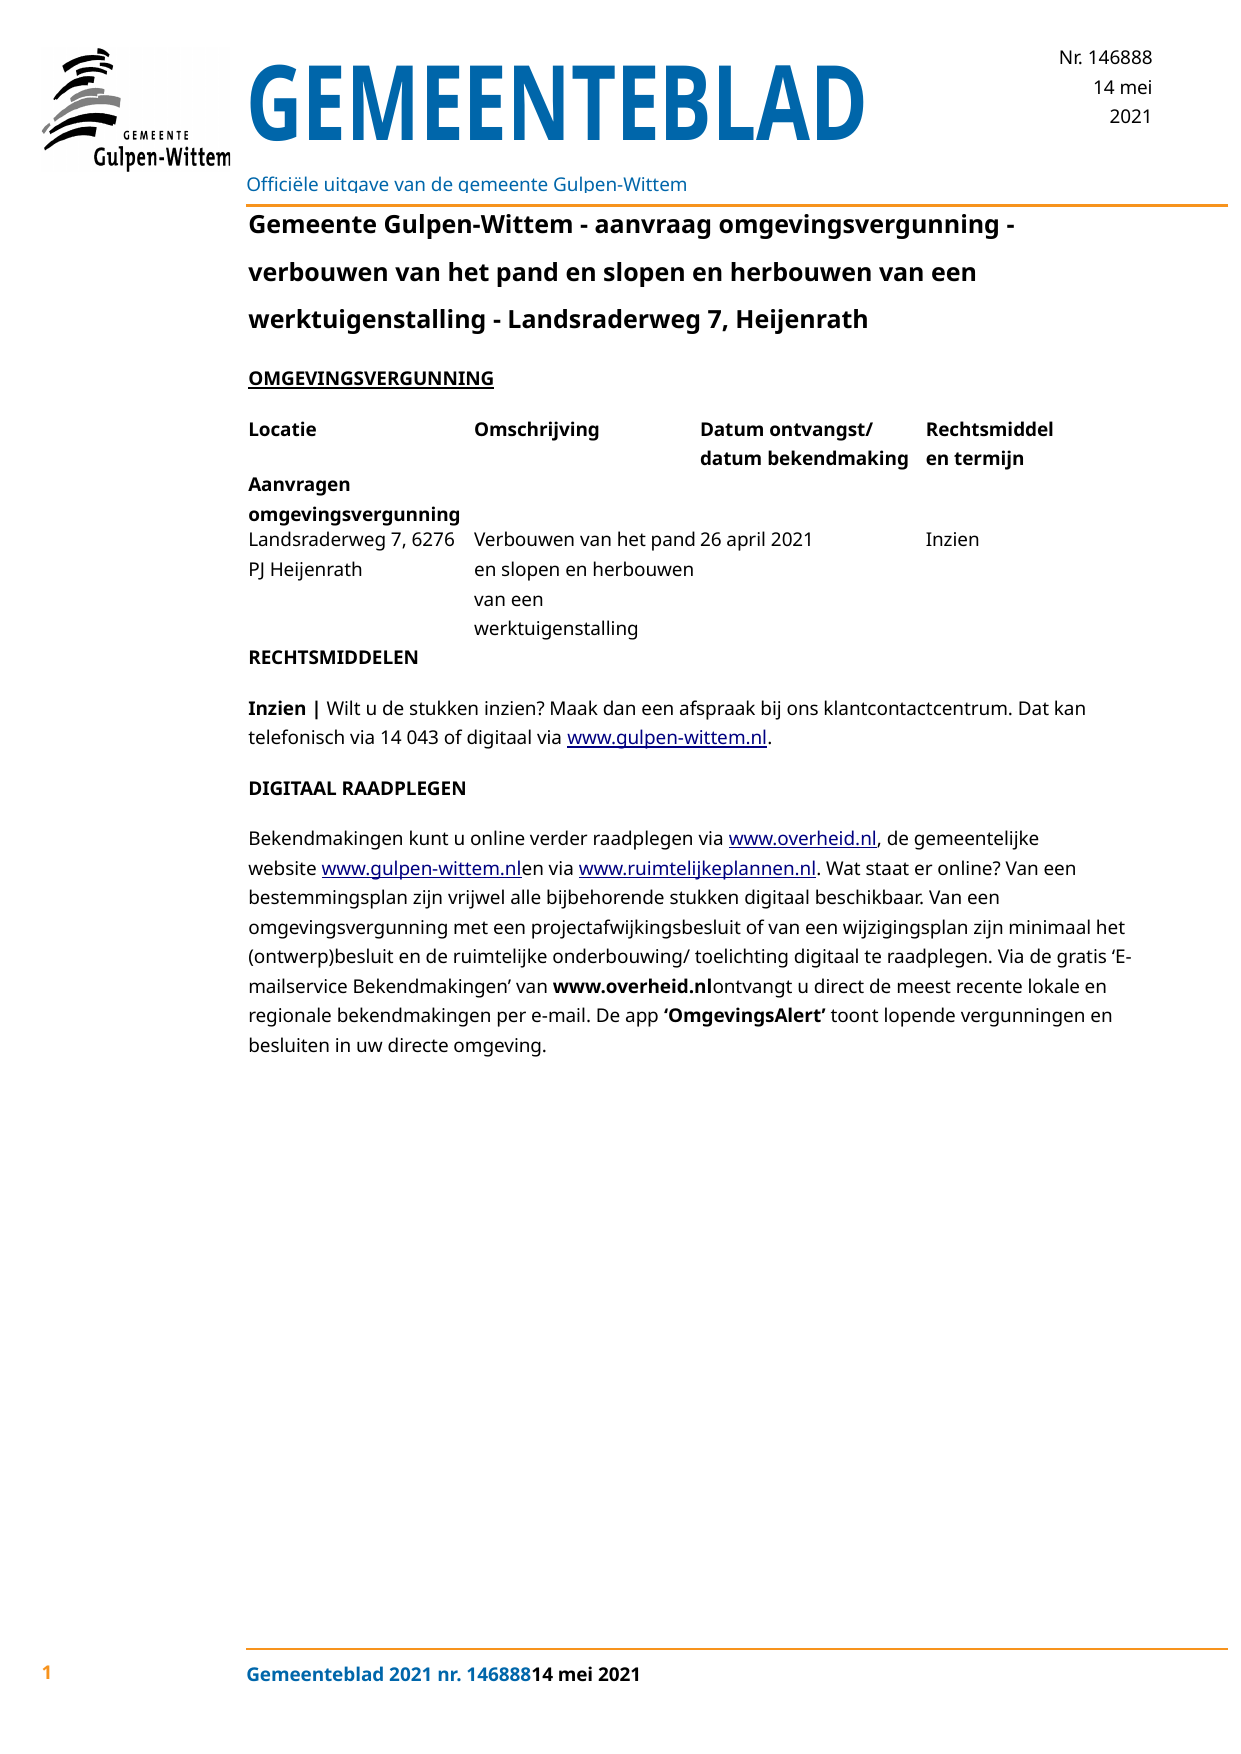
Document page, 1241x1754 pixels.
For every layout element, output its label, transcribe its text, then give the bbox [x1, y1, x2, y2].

table_header Rechtsmiddel en termijn [926, 416, 1152, 471]
picture [41, 47, 231, 172]
text OMGEVINGSVERGUNNING [248, 366, 1152, 391]
table_cell [474, 471, 700, 527]
table_header Datum ontvangst/ datum bekendmaking [700, 416, 926, 471]
table_cell Verbouwen van het pand en slopen en herbouwen van een werktuigenstalling [474, 527, 700, 641]
text RECHTSMIDDELEN [248, 644, 1152, 670]
table_cell Aanvragen omgevingsvergunning [248, 471, 474, 527]
table_cell [700, 471, 926, 527]
text Inzien | Wilt u de stukken inzien? Maak dan een afspraak bij ons klantcontactcentrum. Dat kan telefonisch via 14 043 of digitaal via www.gulpen-wittem.nl. [248, 695, 1152, 750]
table_cell [926, 471, 1152, 527]
table_cell Inzien [926, 527, 1152, 641]
text Gemeente Gulpen-Wittem - aanvraag omgevingsvergunning - verbouwen van het pand en slopen en herbouwen van een werktuigenstalling - Landsraderweg 7, Heijenrath [248, 207, 1152, 336]
text Bekendmakingen kunt u online verder raadplegen via www.overheid.nl, de gemeentelijke website www.gulpen-wittem.nlen via www.ruimtelijkeplannen.nl. Wat staat er online? Van een bestemmingsplan zijn vrijwel alle bijbehorende stukken digitaal beschikbaar. Van een omgevingsvergunning met een projectafwijkingsbesluit of van een wijzigingsplan zijn minimaal het (ontwerp)besluit en de ruimtelijke onderbouwing/ toelichting digitaal te raadplegen. Via de gratis ‘E-mailservice Bekendmakingen’ van www.overheid.nlontvangt u direct de meest recente lokale en regionale bekendmakingen per e-mail. De app ‘OmgevingsAlert’ toont lopende vergunningen en besluiten in uw directe omgeving. [248, 825, 1152, 1058]
table_header Omschrijving [474, 416, 700, 471]
table_cell 26 april 2021 [700, 527, 926, 641]
text DIGITAAL RAADPLEGEN [248, 775, 1152, 801]
table_header Locatie [248, 416, 474, 471]
table_cell Landsraderweg 7, 6276 PJ Heijenrath [248, 527, 474, 641]
